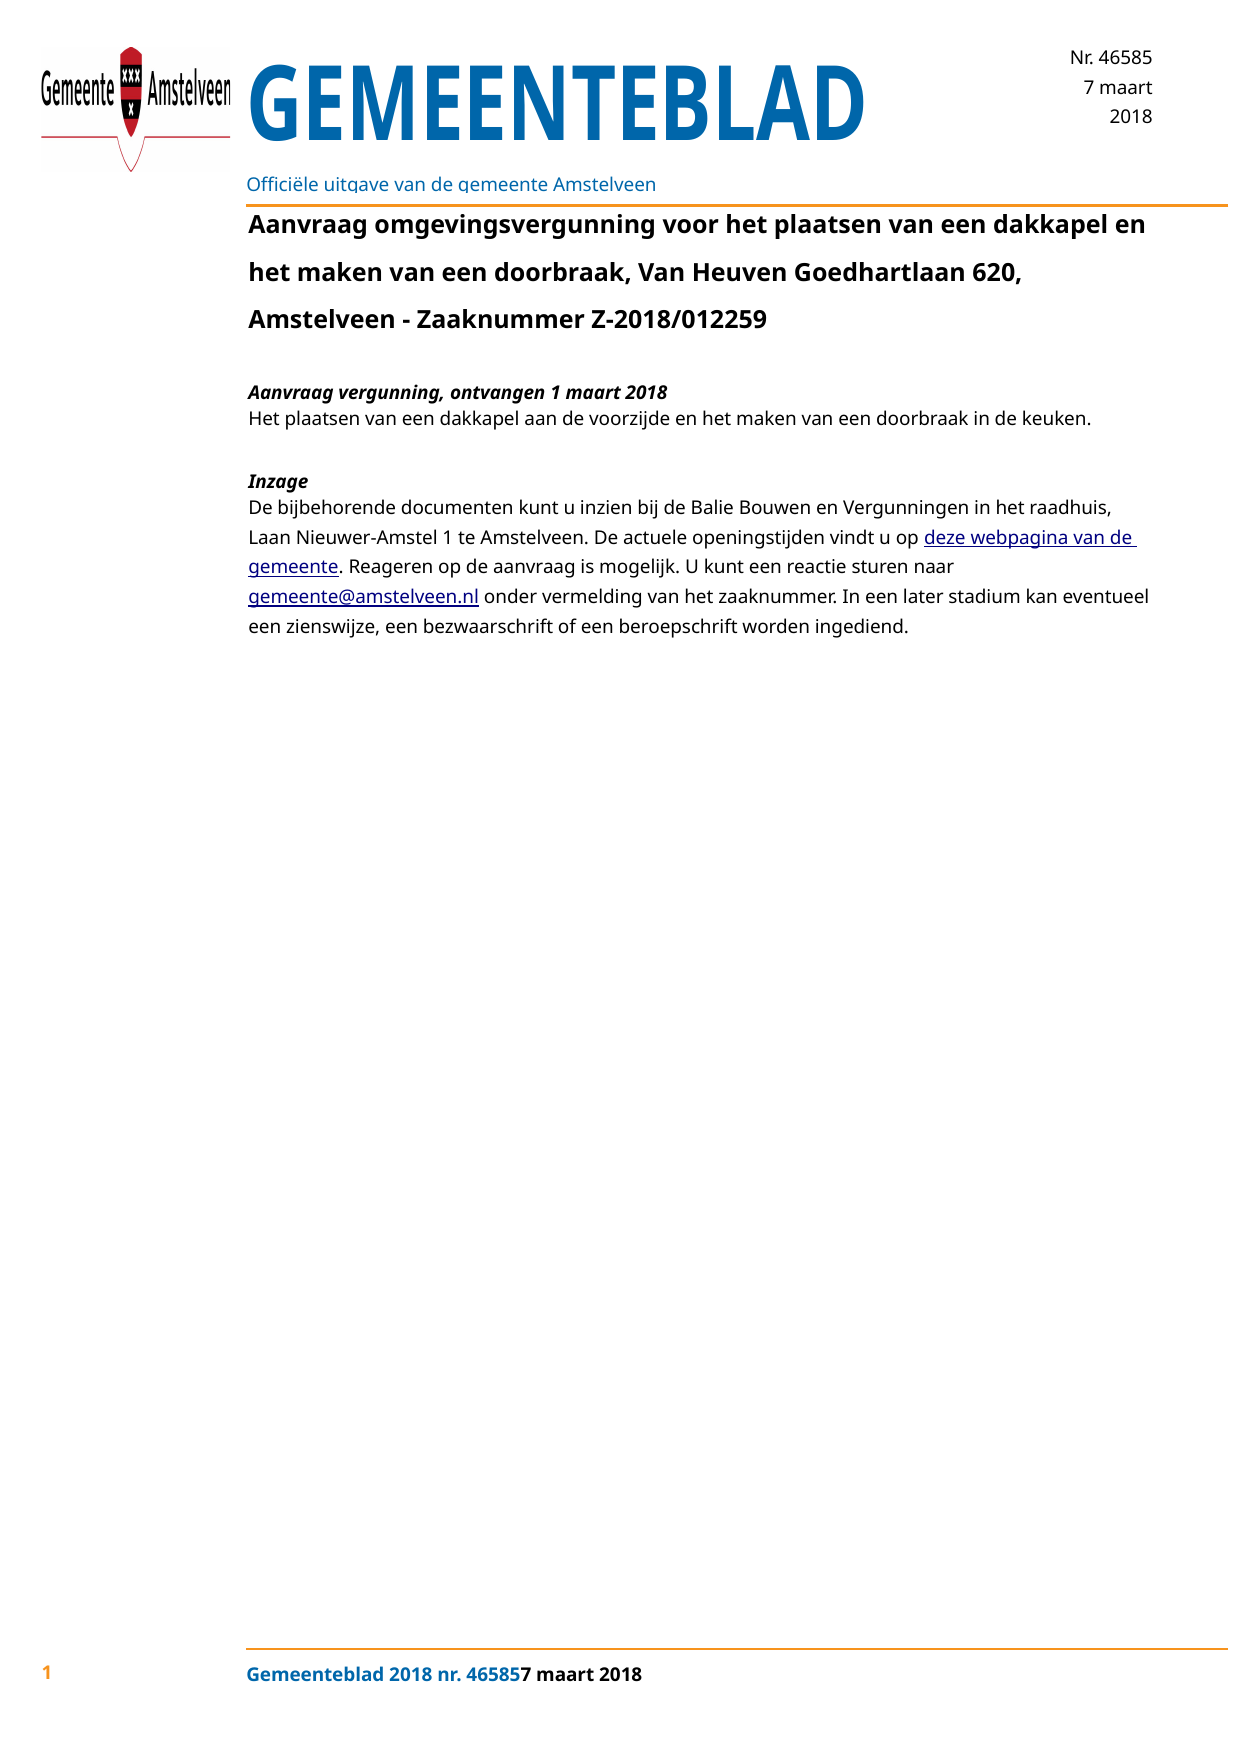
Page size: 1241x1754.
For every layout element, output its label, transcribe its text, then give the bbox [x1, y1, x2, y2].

text Aanvraag omgevingsvergunning voor het plaatsen van een dakkapel en het maken van een doorbraak, Van Heuven Goedhartlaan 620, Amstelveen - Zaaknummer Z-2018/012259 [248, 207, 1152, 336]
text Inzage [248, 469, 1152, 494]
text Het plaatsen van een dakkapel aan de voorzijde en het maken van een doorbraak in de keuken. [248, 405, 1152, 431]
text Aanvraag vergunning, ontvangen 1 maart 2018 [248, 379, 1152, 405]
picture [41, 47, 231, 172]
text De bijbehorende documenten kunt u inzien bij de Balie Bouwen en Vergunningen in het raadhuis, Laan Nieuwer-Amstel 1 te Amstelveen. De actuele openingstijden vindt u op deze webpagina van de gemeente. Reageren op de aanvraag is mogelijk. U kunt een reactie sturen naar gemeente@amstelveen.nl onder vermelding van het zaaknummer. In een later stadium kan eventueel een zienswijze, een bezwaarschrift of een beroepschrift worden ingediend. [248, 494, 1152, 638]
